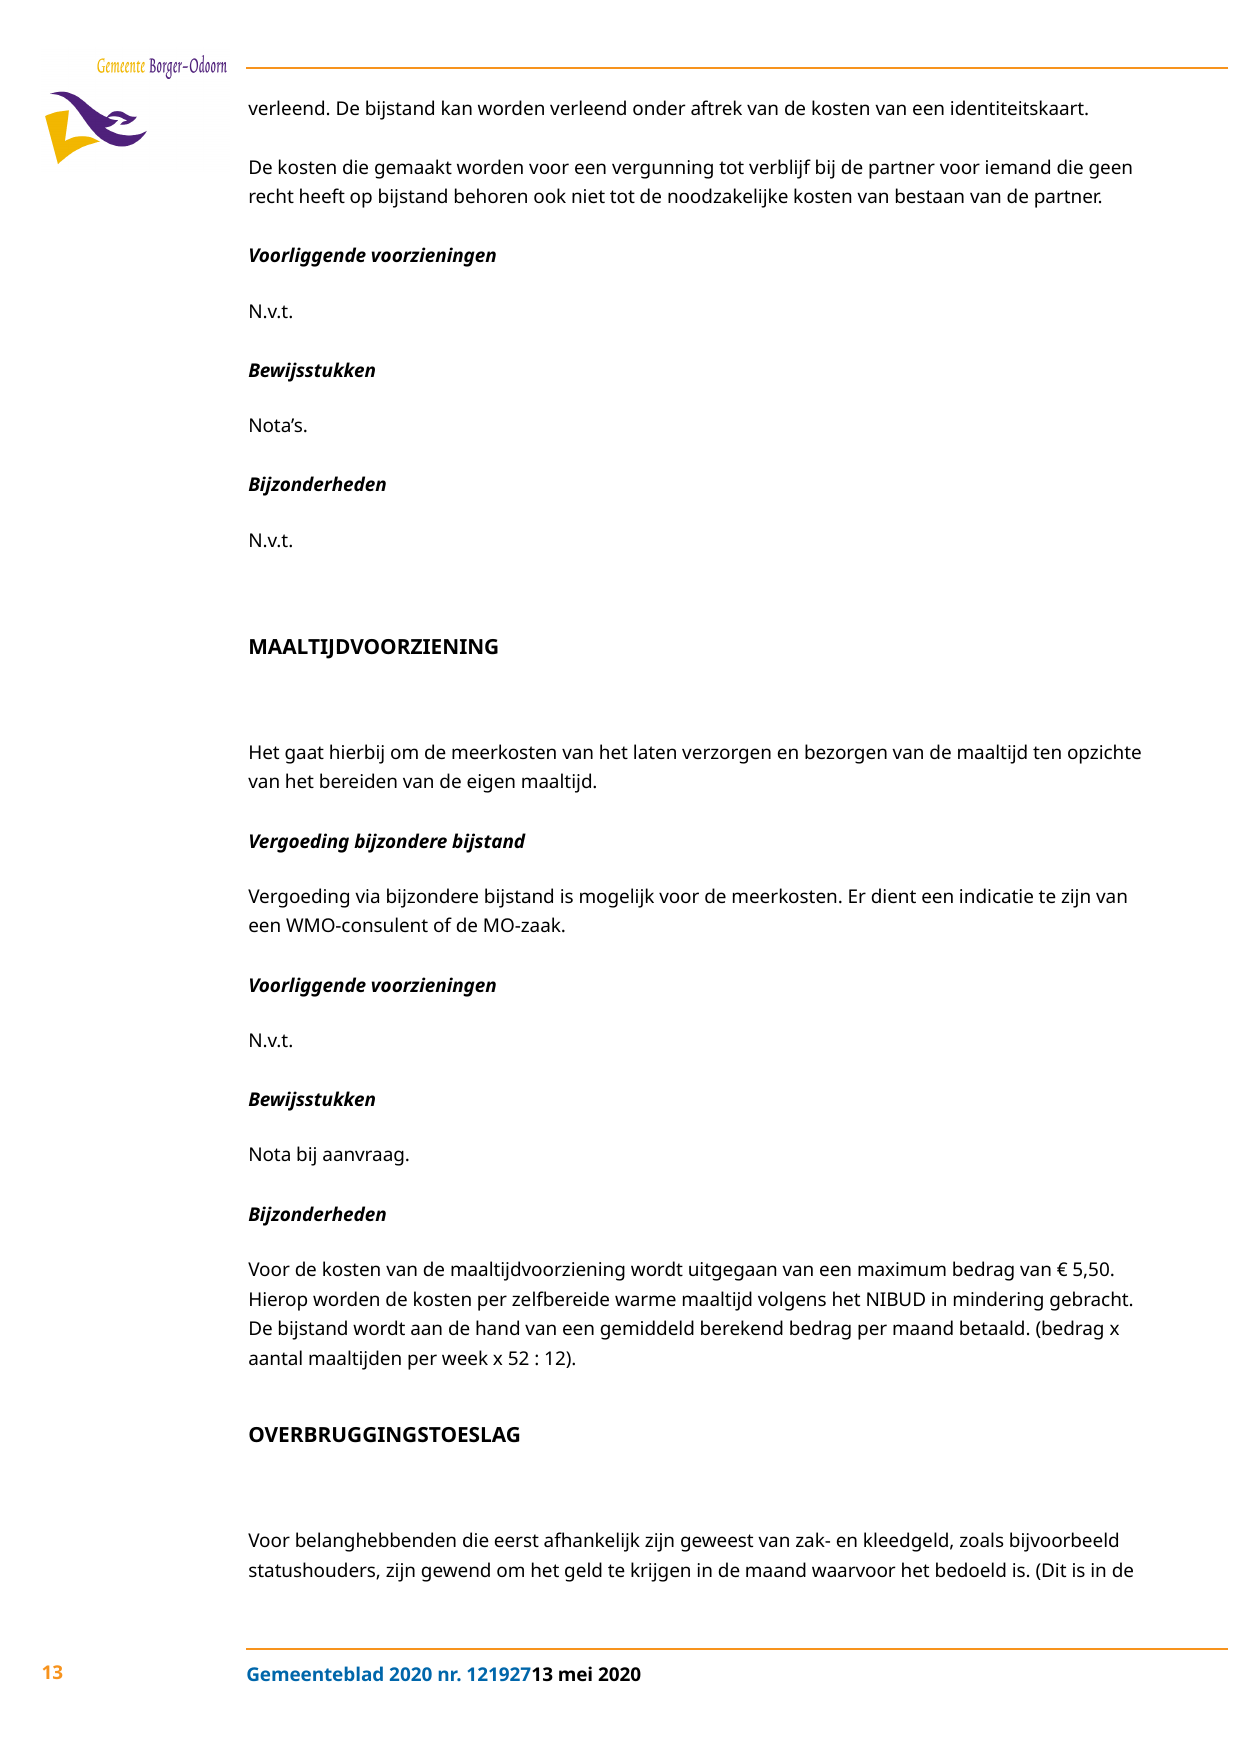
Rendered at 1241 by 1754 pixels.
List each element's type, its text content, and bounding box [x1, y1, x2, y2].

text Nota’s. [248, 412, 1152, 438]
text Voor de kosten van de maaltijdvoorziening wordt uitgegaan van een maximum bedrag van € 5,50. Hierop worden de kosten per zelfbereide warme maaltijd volgens het NIBUD in mindering gebracht. De bijstand wordt aan de hand van een gemiddeld berekend bedrag per maand betaald. (bedrag x aantal maaltijden per week x 52 : 12). [248, 1256, 1152, 1371]
text Voorliggende voorzieningen [248, 243, 1152, 268]
text MAALTIJDVOORZIENING [248, 632, 1152, 660]
text Bewijsstukken [248, 357, 1152, 383]
text OVERBRUGGINGSTOESLAG [248, 1420, 1152, 1448]
text Bijzonderheden [248, 1201, 1152, 1227]
text Bewijsstukken [248, 1086, 1152, 1112]
text Nota bij aanvraag. [248, 1142, 1152, 1167]
text Voor belanghebbenden die eerst afhankelijk zijn geweest van zak- en kleedgeld, zoals bijvoorbeeld statushouders, zijn gewend om het geld te krijgen in de maand waarvoor het bedoeld is. (Dit is in de [248, 1527, 1152, 1583]
text Vergoeding via bijzondere bijstand is mogelijk voor de meerkosten. Er dient een indicatie te zijn van een WMO-consulent of de MO-zaak. [248, 883, 1152, 938]
picture [41, 47, 231, 172]
text verleend. De bijstand kan worden verleend onder aftrek van de kosten van een identiteitskaart. [248, 95, 1152, 121]
text Voorliggende voorzieningen [248, 972, 1152, 998]
text De kosten die gemaakt worden voor een vergunning tot verblijf bij de partner voor iemand die geen recht heeft op bijstand behoren ook niet tot de noodzakelijke kosten van bestaan van de partner. [248, 154, 1152, 209]
text N.v.t. [248, 298, 1152, 324]
text Het gaat hierbij om de meerkosten van het laten verzorgen en bezorgen van de maaltijd ten opzichte van het bereiden van de eigen maaltijd. [248, 739, 1152, 794]
text Bijzonderheden [248, 472, 1152, 497]
text N.v.t. [248, 1027, 1152, 1053]
text Vergoeding bijzondere bijstand [248, 828, 1152, 853]
text N.v.t. [248, 527, 1152, 553]
